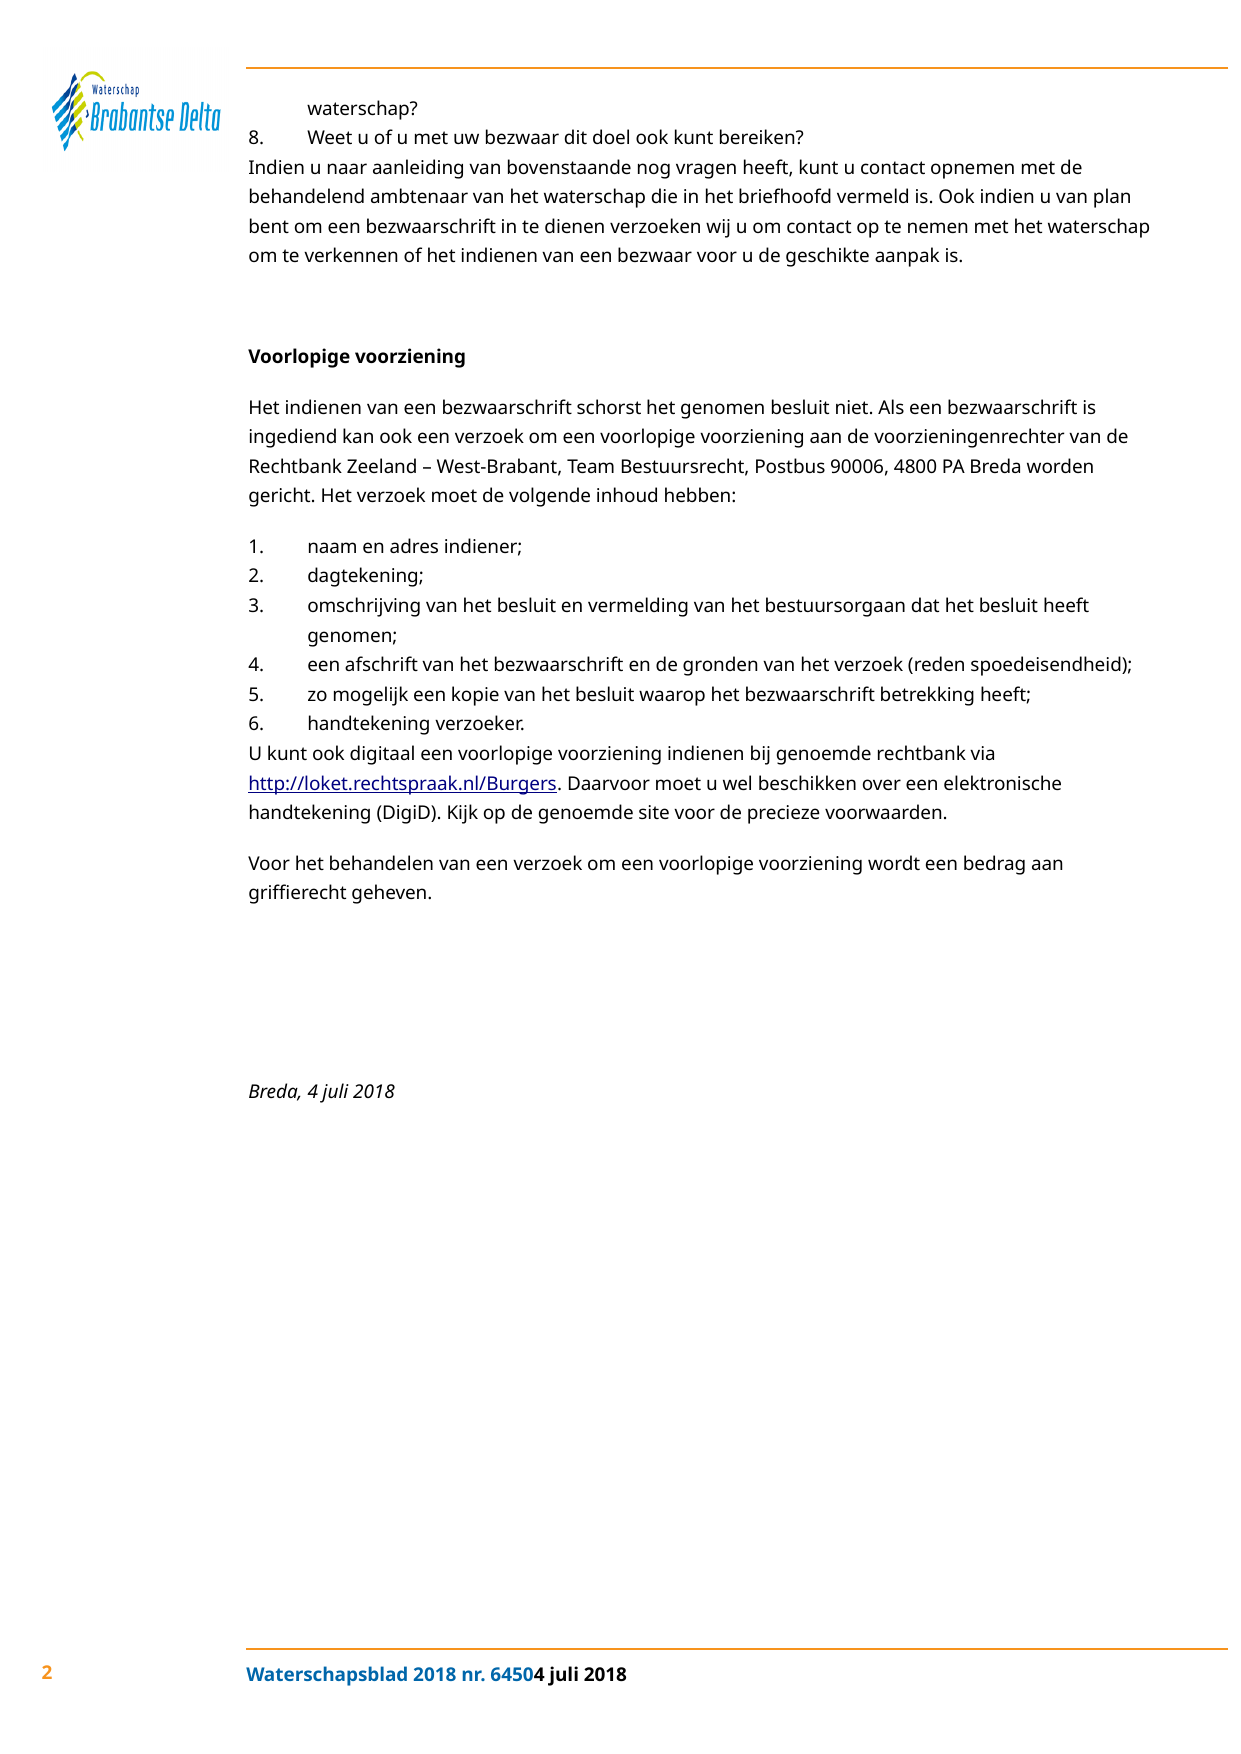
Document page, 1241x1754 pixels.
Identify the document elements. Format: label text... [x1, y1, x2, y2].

text Voorlopige voorziening [248, 343, 1152, 369]
list zo mogelijk een kopie van het besluit waarop het bezwaarschrift betrekking heeft; [248, 681, 1152, 707]
list waterschap? [248, 95, 1152, 121]
text Het indienen van een bezwaarschrift schorst het genomen besluit niet. Als een bezwaarschrift is ingediend kan ook een verzoek om een voorlopige voorziening aan de voorzieningenrechter van de Rechtbank Zeeland – West-Brabant, Team Bestuursrecht, Postbus 90006, 4800 PA Breda worden gericht. Het verzoek moet de volgende inhoud hebben: [248, 394, 1152, 508]
text Voor het behandelen van een verzoek om een voorlopige voorziening wordt een bedrag aan griffierecht geheven. [248, 850, 1152, 905]
list handtekening verzoeker. [248, 711, 1152, 736]
list Weet u of u met uw bezwaar dit doel ook kunt bereiken? [248, 124, 1152, 150]
text Indien u naar aanleiding van bovenstaande nog vragen heeft, kunt u contact opnemen met de behandelend ambtenaar van het waterschap die in het briefhoofd vermeld is. Ook indien u van plan bent om een bezwaarschrift in te dienen verzoeken wij u om contact op te nemen met het waterschap om te verkennen of het indienen van een bezwaar voor u de geschikte aanpak is. [248, 154, 1152, 268]
text U kunt ook digitaal een voorlopige voorziening indienen bij genoemde rechtbank via http://loket.rechtspraak.nl/Burgers. Daarvoor moet u wel beschikken over een elektronische handtekening (DigiD). Kijk op de genoemde site voor de precieze voorwaarden. [248, 740, 1152, 825]
picture [41, 47, 231, 172]
list een afschrift van het bezwaarschrift en de gronden van het verzoek (reden spoedeisendheid); [248, 651, 1152, 677]
text Breda, 4 juli 2018 [248, 1078, 1152, 1104]
list naam en adres indiener; [248, 533, 1152, 559]
list omschrijving van het besluit en vermelding van het bestuursorgaan dat het besluit heeft genomen; [248, 592, 1152, 648]
list dagtekening; [248, 563, 1152, 588]
